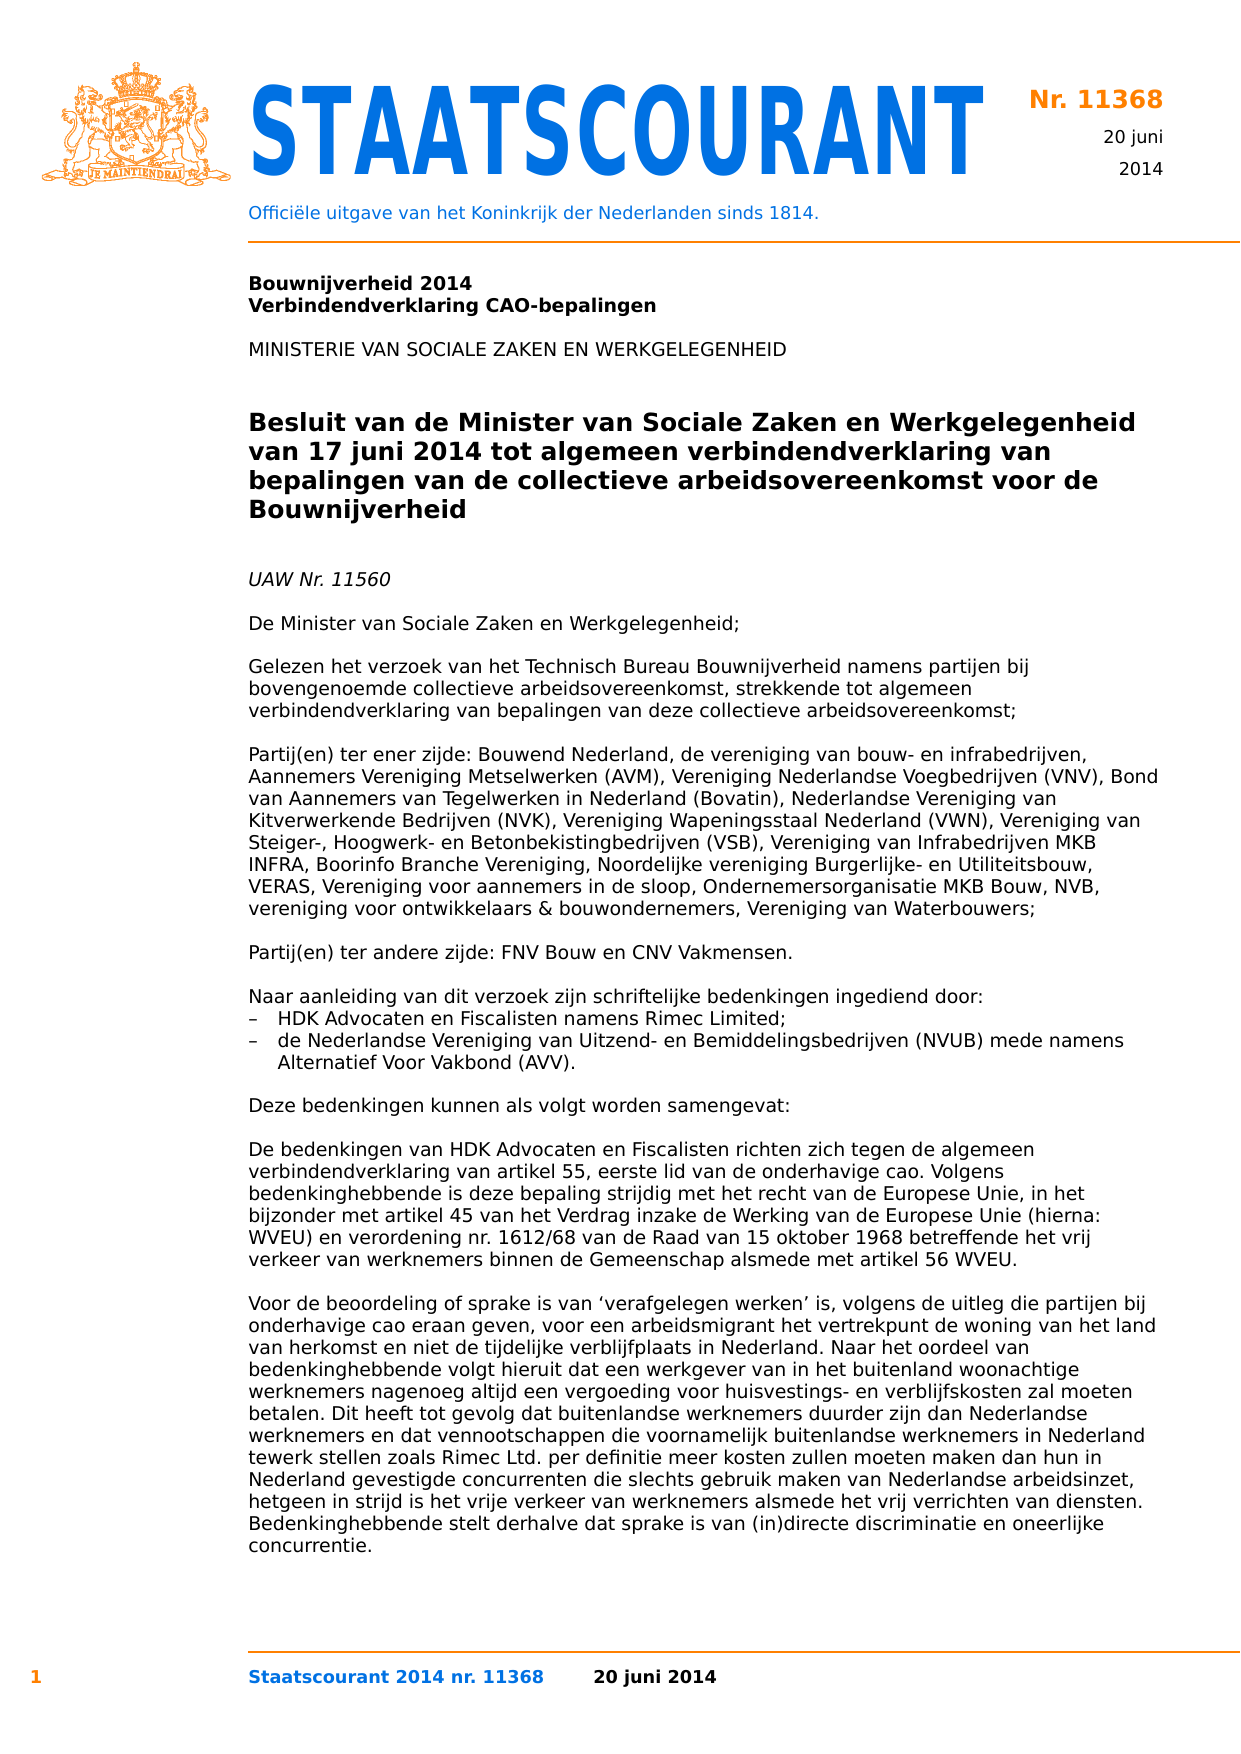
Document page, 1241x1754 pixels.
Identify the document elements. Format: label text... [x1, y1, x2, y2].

text Verbindendverklaring CAO-bepalingen [248, 295, 1163, 317]
text Naar aanleiding van dit verzoek zijn schriftelijke bedenkingen ingediend door: [248, 986, 1163, 1008]
text De Minister van Sociale Zaken en Werkgelegenheid; [248, 612, 1163, 634]
text Gelezen het verzoek van het Technisch Bureau Bouwnijverheid namens partijen bij bovengenoemde collectieve arbeidsovereenkomst, strekkende tot algemeen verbindendverklaring van bepalingen van deze collectieve arbeidsovereenkomst; [248, 656, 1163, 722]
table_cell Officiële uitgave van het Koninkrijk der Nederlanden sinds 1814. [248, 203, 1240, 241]
text Deze bedenkingen kunnen als volgt worden samengevat: [248, 1095, 1163, 1117]
table_header Nr. 11368 [998, 62, 1240, 121]
text Partij(en) ter ener zijde: Bouwend Nederland, de vereniging van bouw- en infrabedrijven, Aannemers Vereniging Metselwerken (AVM), Vereniging Nederlandse Voegbedrijven (VNV), Bond van Aannemers van Tegelwerken in Nederland (Bovatin), Nederlandse Vereniging van Kitverwerkende Bedrijven (NVK), Vereniging Wapeningsstaal Nederland (VWN), Vereniging van Steiger-, Hoogwerk- en Betonbekistingbedrijven (VSB), Vereniging van Infrabedrijven MKB INFRA, Boorinfo Branche Vereniging, Noordelijke vereniging Burgerlijke- en Utiliteitsbouw, VERAS, Vereniging voor aannemers in de sloop, Ondernemersorganisatie MKB Bouw, NVB, vereniging voor ontwikkelaars & bouwondernemers, Vereniging van Waterbouwers; [248, 744, 1163, 920]
text Partij(en) ter andere zijde: FNV Bouw en CNV Vakmensen. [248, 942, 1163, 964]
text UAW Nr. 11560 [248, 568, 1163, 591]
table_header STAATSCOURANT [248, 62, 998, 203]
text – de Nederlandse Vereniging van Uitzend- en Bemiddelingsbedrijven (NVUB) mede namens Alternatief Voor Vakbond (AVV). [248, 1029, 1163, 1073]
table_cell 20 juni [998, 121, 1240, 153]
text Bouwnijverheid 2014 [248, 273, 1163, 295]
text – HDK Advocaten en Fiscalisten namens Rimec Limited; [248, 1008, 1163, 1029]
picture [41, 62, 231, 186]
text MINISTERIE VAN SOCIALE ZAKEN EN WERKGELEGENHEID [248, 339, 1163, 361]
subtitle Besluit van de Minister van Sociale Zaken en Werkgelegenheid van 17 juni 2014 tot algemeen verbindendverklaring van bepalingen van de collectieve arbeidsovereenkomst voor de Bouwnijverheid [248, 408, 1163, 525]
table_header [25, 62, 248, 241]
text De bedenkingen van HDK Advocaten en Fiscalisten richten zich tegen de algemeen verbindendverklaring van artikel 55, eerste lid van de onderhavige cao. Volgens bedenkinghebbende is deze bepaling strijdig met het recht van de Europese Unie, in het bijzonder met artikel 45 van het Verdrag inzake de Werking van de Europese Unie (hierna: WVEU) en verordening nr. 1612/68 van de Raad van 15 oktober 1968 betreffende het vrij verkeer van werknemers binnen de Gemeenschap alsmede met artikel 56 WVEU. [248, 1139, 1163, 1271]
text Voor de beoordeling of sprake is van ‘verafgelegen werken’ is, volgens de uitleg die partijen bij onderhavige cao eraan geven, voor een arbeidsmigrant het vertrekpunt de woning van het land van herkomst en niet de tijdelijke verblijfplaats in Nederland. Naar het oordeel van bedenkinghebbende volgt hieruit dat een werkgever van in het buitenland woonachtige werknemers nagenoeg altijd een vergoeding voor huisvestings- en verblijfskosten zal moeten betalen. Dit heeft tot gevolg dat buitenlandse werknemers duurder zijn dan Nederlandse werknemers en dat vennootschappen die voornamelijk buitenlandse werknemers in Nederland tewerk stellen zoals Rimec Ltd. per definitie meer kosten zullen moeten maken dan hun in Nederland gevestigde concurrenten die slechts gebruik maken van Nederlandse arbeidsinzet, hetgeen in strijd is het vrije verkeer van werknemers alsmede het vrij verrichten van diensten. Bedenkinghebbende stelt derhalve dat sprake is van (in)directe discriminatie en oneerlijke concurrentie. [248, 1293, 1163, 1557]
table_cell 2014 [998, 153, 1240, 203]
